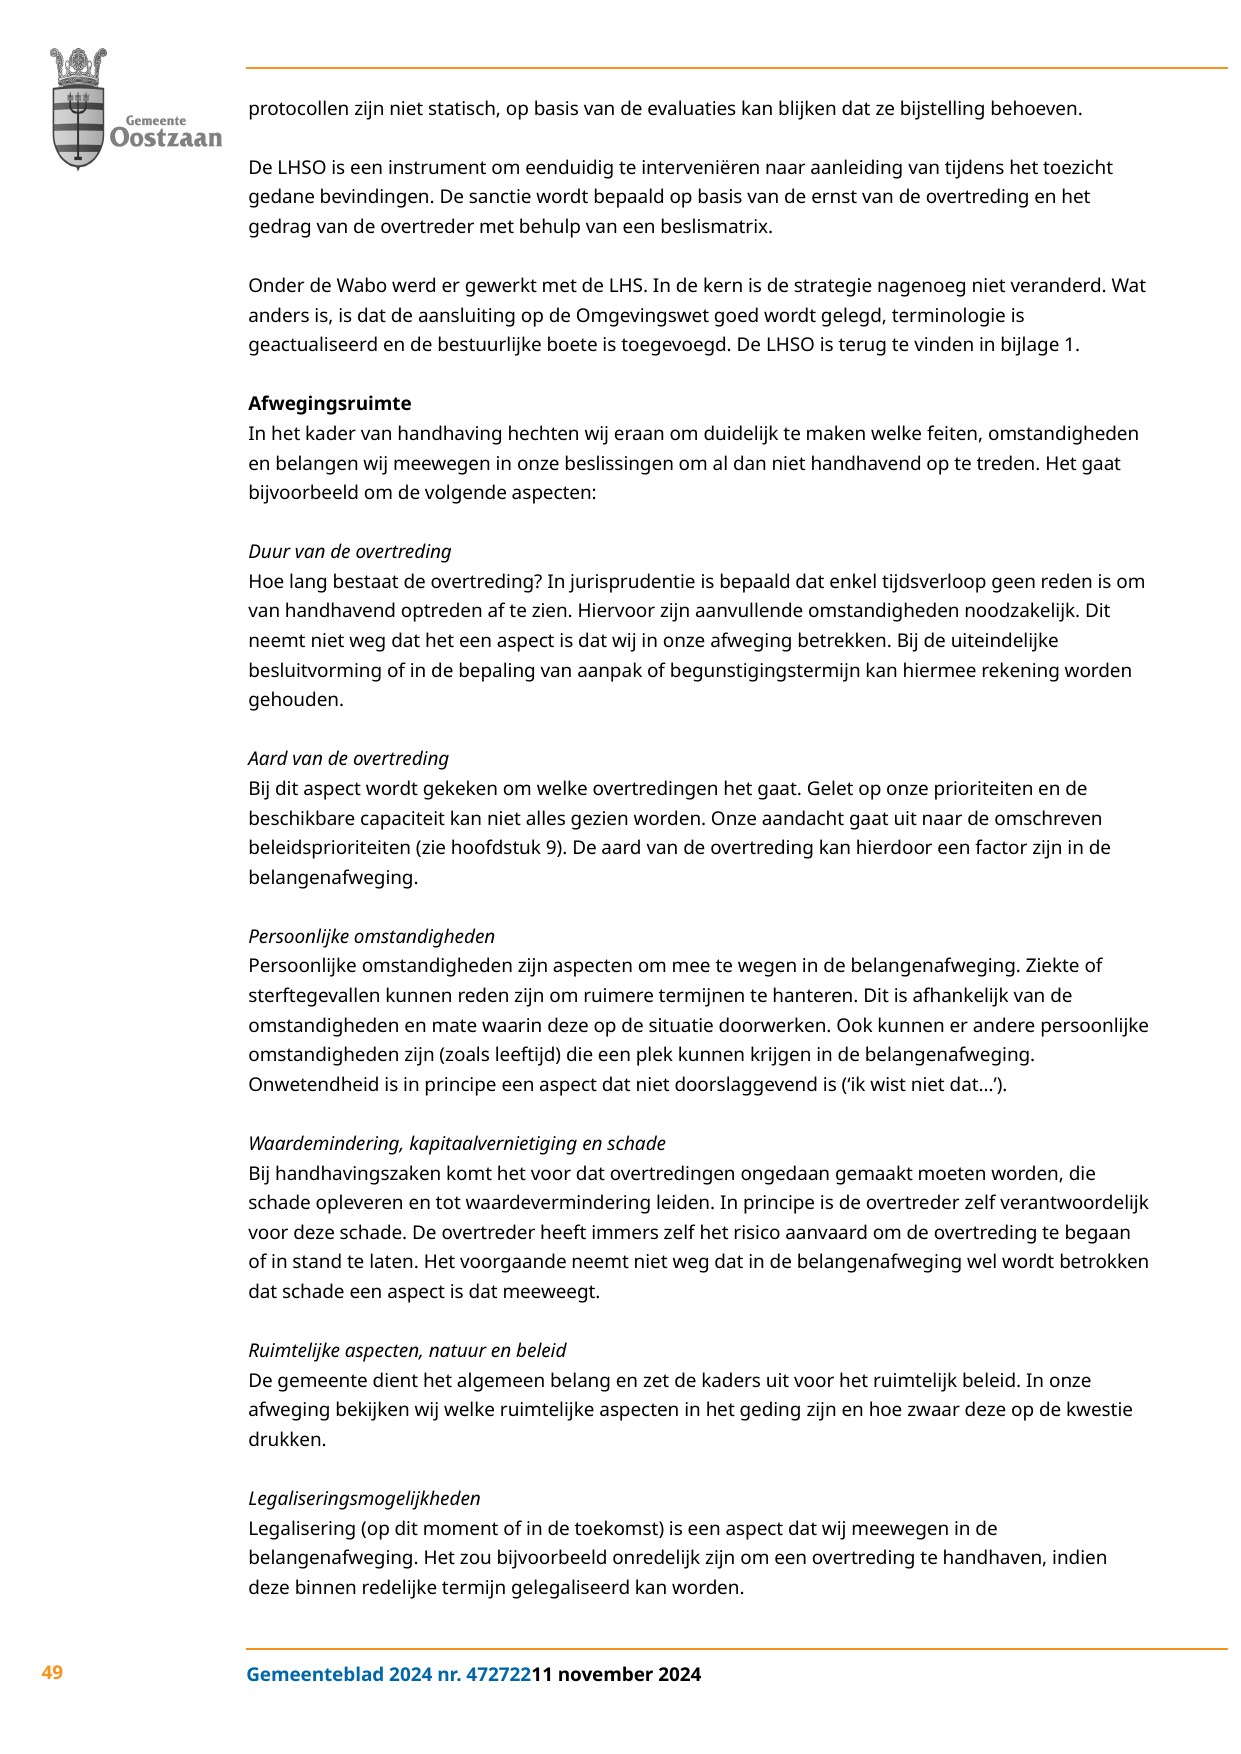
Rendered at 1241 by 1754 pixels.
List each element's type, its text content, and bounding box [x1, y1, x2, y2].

text Duur van de overtreding [248, 538, 1152, 564]
picture [41, 47, 231, 172]
text Bij handhavingszaken komt het voor dat overtredingen ongedaan gemaakt moeten worden, die schade opleveren en tot waardevermindering leiden. In principe is de overtreder zelf verantwoordelijk voor deze schade. De overtreder heeft immers zelf het risico aanvaard om de overtreding te begaan of in stand te laten. Het voorgaande neemt niet weg dat in de belangenafweging wel wordt betrokken dat schade een aspect is dat meeweegt. [248, 1160, 1152, 1304]
text In het kader van handhaving hechten wij eraan om duidelijk te maken welke feiten, omstandigheden en belangen wij meewegen in onze beslissingen om al dan niet handhavend op te treden. Het gaat bijvoorbeeld om de volgende aspecten: [248, 420, 1152, 505]
text protocollen zijn niet statisch, op basis van de evaluaties kan blijken dat ze bijstelling behoeven. [248, 95, 1152, 121]
text Persoonlijke omstandigheden zijn aspecten om mee te wegen in de belangenafweging. Ziekte of sterftegevallen kunnen reden zijn om ruimere termijnen te hanteren. Dit is afhankelijk van de omstandigheden en mate waarin deze op de situatie doorwerken. Ook kunnen er andere persoonlijke omstandigheden zijn (zoals leeftijd) die een plek kunnen krijgen in de belangenafweging. Onwetendheid is in principe een aspect dat niet doorslaggevend is (‘ik wist niet dat…’). [248, 953, 1152, 1097]
text Bij dit aspect wordt gekeken om welke overtredingen het gaat. Gelet op onze prioriteiten en de beschikbare capaciteit kan niet alles gezien worden. Onze aandacht gaat uit naar de omschreven beleidsprioriteiten (zie hoofdstuk 9). De aard van de overtreding kan hierdoor een factor zijn in de belangenafweging. [248, 775, 1152, 890]
text Waardemindering, kapitaalvernietiging en schade [248, 1130, 1152, 1156]
text De gemeente dient het algemeen belang en zet de kaders uit voor het ruimtelijk beleid. In onze afweging bekijken wij welke ruimtelijke aspecten in het geding zijn en hoe zwaar deze op de kwestie drukken. [248, 1367, 1152, 1452]
text Legaliseringsmogelijkheden [248, 1485, 1152, 1511]
text Hoe lang bestaat de overtreding? In jurisprudentie is bepaald dat enkel tijdsverloop geen reden is om van handhavend optreden af te zien. Hiervoor zijn aanvullende omstandigheden noodzakelijk. Dit neemt niet weg dat het een aspect is dat wij in onze afweging betrekken. Bij de uiteindelijke besluitvorming of in de bepaling van aanpak of begunstigingstermijn kan hiermee rekening worden gehouden. [248, 568, 1152, 712]
text Afwegingsruimte [248, 391, 1152, 416]
text De LHSO is een instrument om eenduidig te interveniëren naar aanleiding van tijdens het toezicht gedane bevindingen. De sanctie wordt bepaald op basis van de ernst van de overtreding en het gedrag van de overtreder met behulp van een beslismatrix. [248, 154, 1152, 239]
text Onder de Wabo werd er gewerkt met de LHS. In de kern is de strategie nagenoeg niet veranderd. Wat anders is, is dat de aansluiting op de Omgevingswet goed wordt gelegd, terminologie is geactualiseerd en de bestuurlijke boete is toegevoegd. De LHSO is terug te vinden in bijlage 1. [248, 272, 1152, 357]
text Legalisering (op dit moment of in de toekomst) is een aspect dat wij meewegen in de belangenafweging. Het zou bijvoorbeeld onredelijk zijn om een overtreding te handhaven, indien deze binnen redelijke termijn gelegaliseerd kan worden. [248, 1515, 1152, 1600]
text Ruimtelijke aspecten, natuur en beleid [248, 1337, 1152, 1363]
text Persoonlijke omstandigheden [248, 923, 1152, 949]
text Aard van de overtreding [248, 746, 1152, 771]
